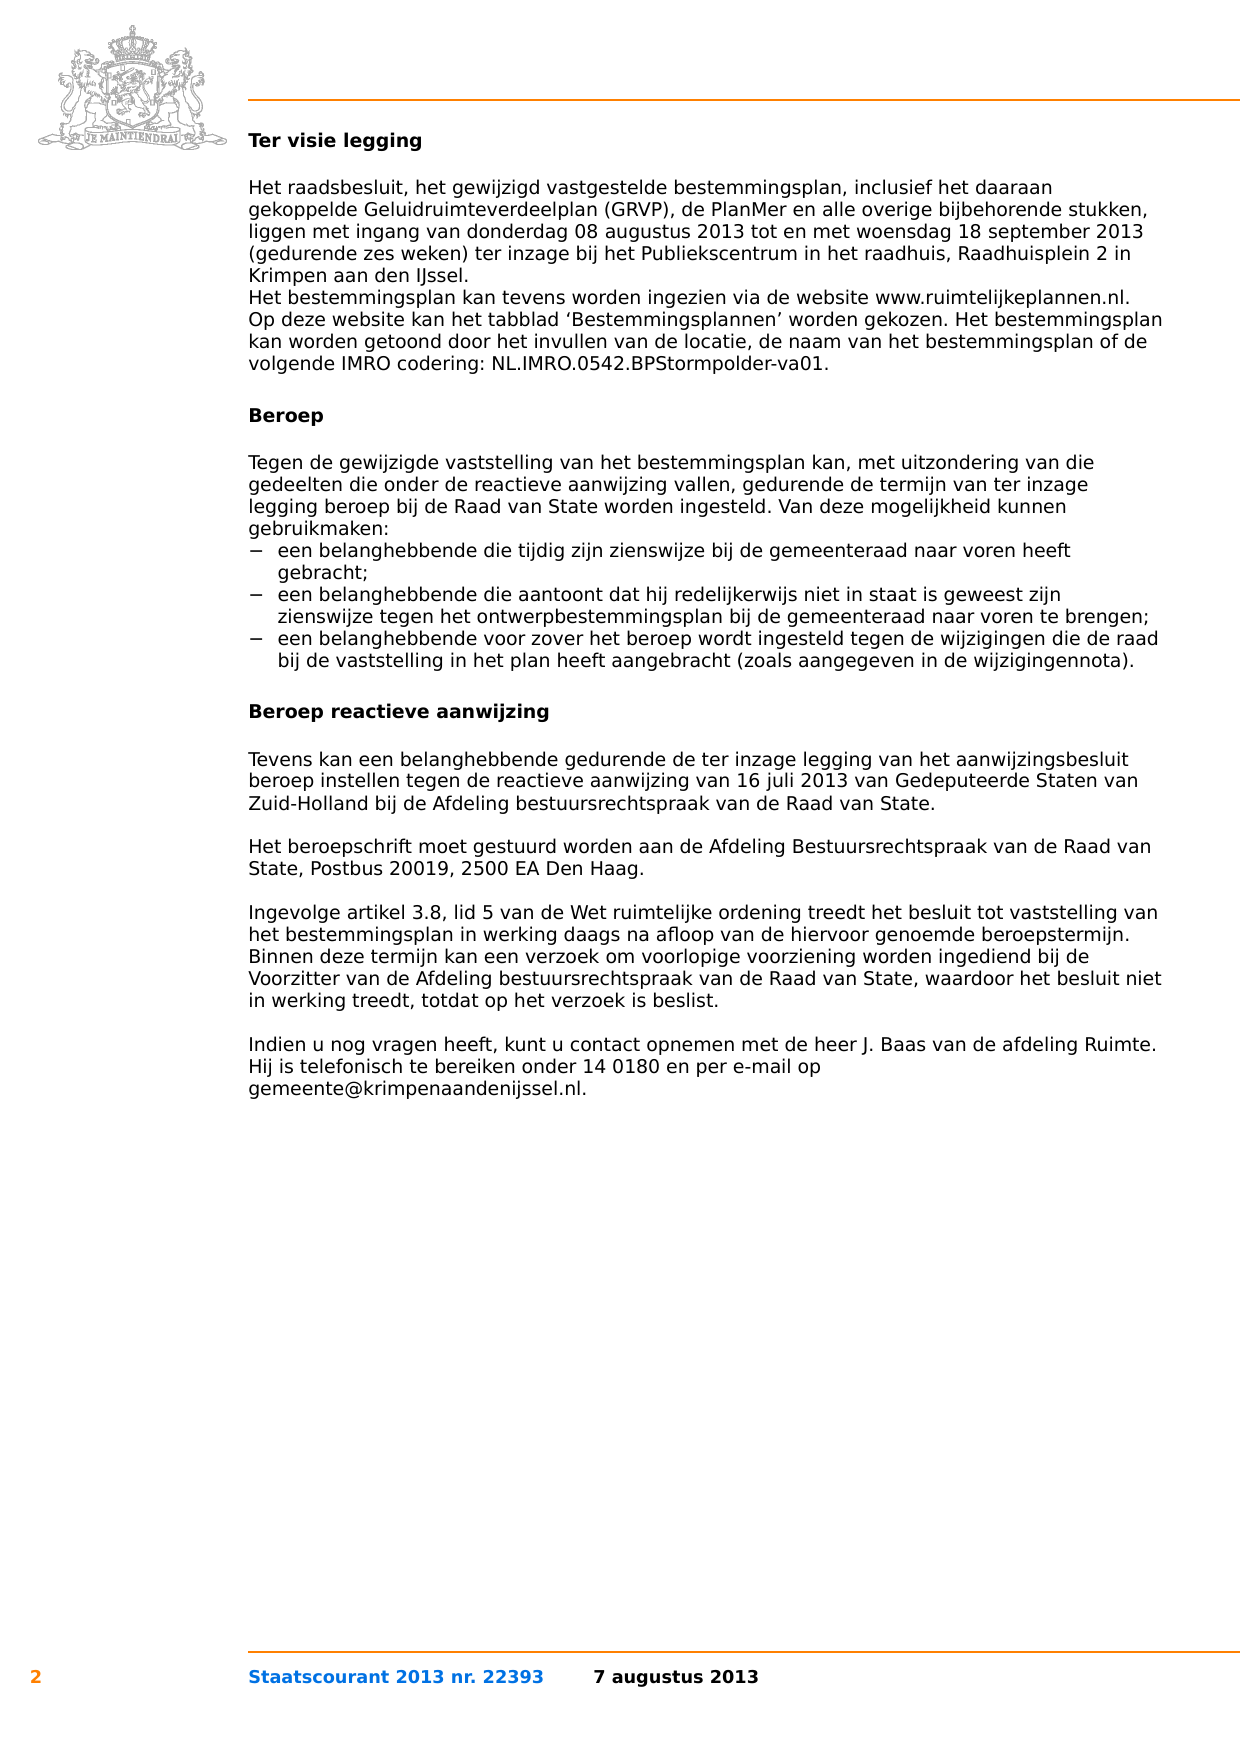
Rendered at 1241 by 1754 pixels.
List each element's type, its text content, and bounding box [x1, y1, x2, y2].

picture [38, 25, 227, 150]
text Tegen de gewijzigde vaststelling van het bestemmingsplan kan, met uitzondering van die gedeelten die onder de reactieve aanwijzing vallen, gedurende de termijn van ter inzage legging beroep bij de Raad van State worden ingesteld. Van deze mogelijkheid kunnen gebruikmaken: [248, 452, 1163, 539]
text − een belanghebbende voor zover het beroep wordt ingesteld tegen de wijzigingen die de raad bij de vaststelling in het plan heeft aangebracht (zoals aangegeven in de wijzigingennota). [248, 627, 1163, 671]
text Tevens kan een belanghebbende gedurende de ter inzage legging van het aanwijzingsbesluit beroep instellen tegen de reactieve aanwijzing van 16 juli 2013 van Gedeputeerde Staten van Zuid-Holland bij de Afdeling bestuursrechtspraak van de Raad van State. [248, 748, 1163, 814]
subtitle Beroep [248, 405, 1163, 427]
text Het beroepschrift moet gestuurd worden aan de Afdeling Bestuursrechtspraak van de Raad van State, Postbus 20019, 2500 EA Den Haag. [248, 836, 1163, 880]
text Ingevolge artikel 3.8, lid 5 van de Wet ruimtelijke ordening treedt het besluit tot vaststelling van het bestemmingsplan in werking daags na afloop van de hiervoor genoemde beroepstermijn. Binnen deze termijn kan een verzoek om voorlopige voorziening worden ingediend bij de Voorzitter van de Afdeling bestuursrechtspraak van de Raad van State, waardoor het besluit niet in werking treedt, totdat op het verzoek is beslist. [248, 902, 1163, 1012]
text − een belanghebbende die aantoont dat hij redelijkerwijs niet in staat is geweest zijn zienswijze tegen het ontwerpbestemmingsplan bij de gemeenteraad naar voren te brengen; [248, 583, 1163, 627]
text Het bestemmingsplan kan tevens worden ingezien via de website www.ruimtelijkeplannen.nl. Op deze website kan het tabblad ‘Bestemmingsplannen’ worden gekozen. Het bestemmingsplan kan worden getoond door het invullen van de locatie, de naam van het bestemmingsplan of de volgende IMRO codering: NL.IMRO.0542.BPStormpolder-va01. [248, 287, 1163, 375]
text Het raadsbesluit, het gewijzigd vastgestelde bestemmingsplan, inclusief het daaraan gekoppelde Geluidruimteverdeelplan (GRVP), de PlanMer en alle overige bijbehorende stukken, liggen met ingang van donderdag 08 augustus 2013 tot en met woensdag 18 september 2013 (gedurende zes weken) ter inzage bij het Publiekscentrum in het raadhuis, Raadhuisplein 2 in Krimpen aan den IJssel. [248, 177, 1163, 287]
subtitle Beroep reactieve aanwijzing [248, 701, 1163, 723]
text Indien u nog vragen heeft, kunt u contact opnemen met de heer J. Baas van de afdeling Ruimte. Hij is telefonisch te bereiken onder 14 0180 en per e-mail op gemeente@krimpenaandenijssel.nl. [248, 1034, 1163, 1100]
subtitle Ter visie legging [248, 130, 1163, 152]
text − een belanghebbende die tijdig zijn zienswijze bij de gemeenteraad naar voren heeft gebracht; [248, 539, 1163, 583]
